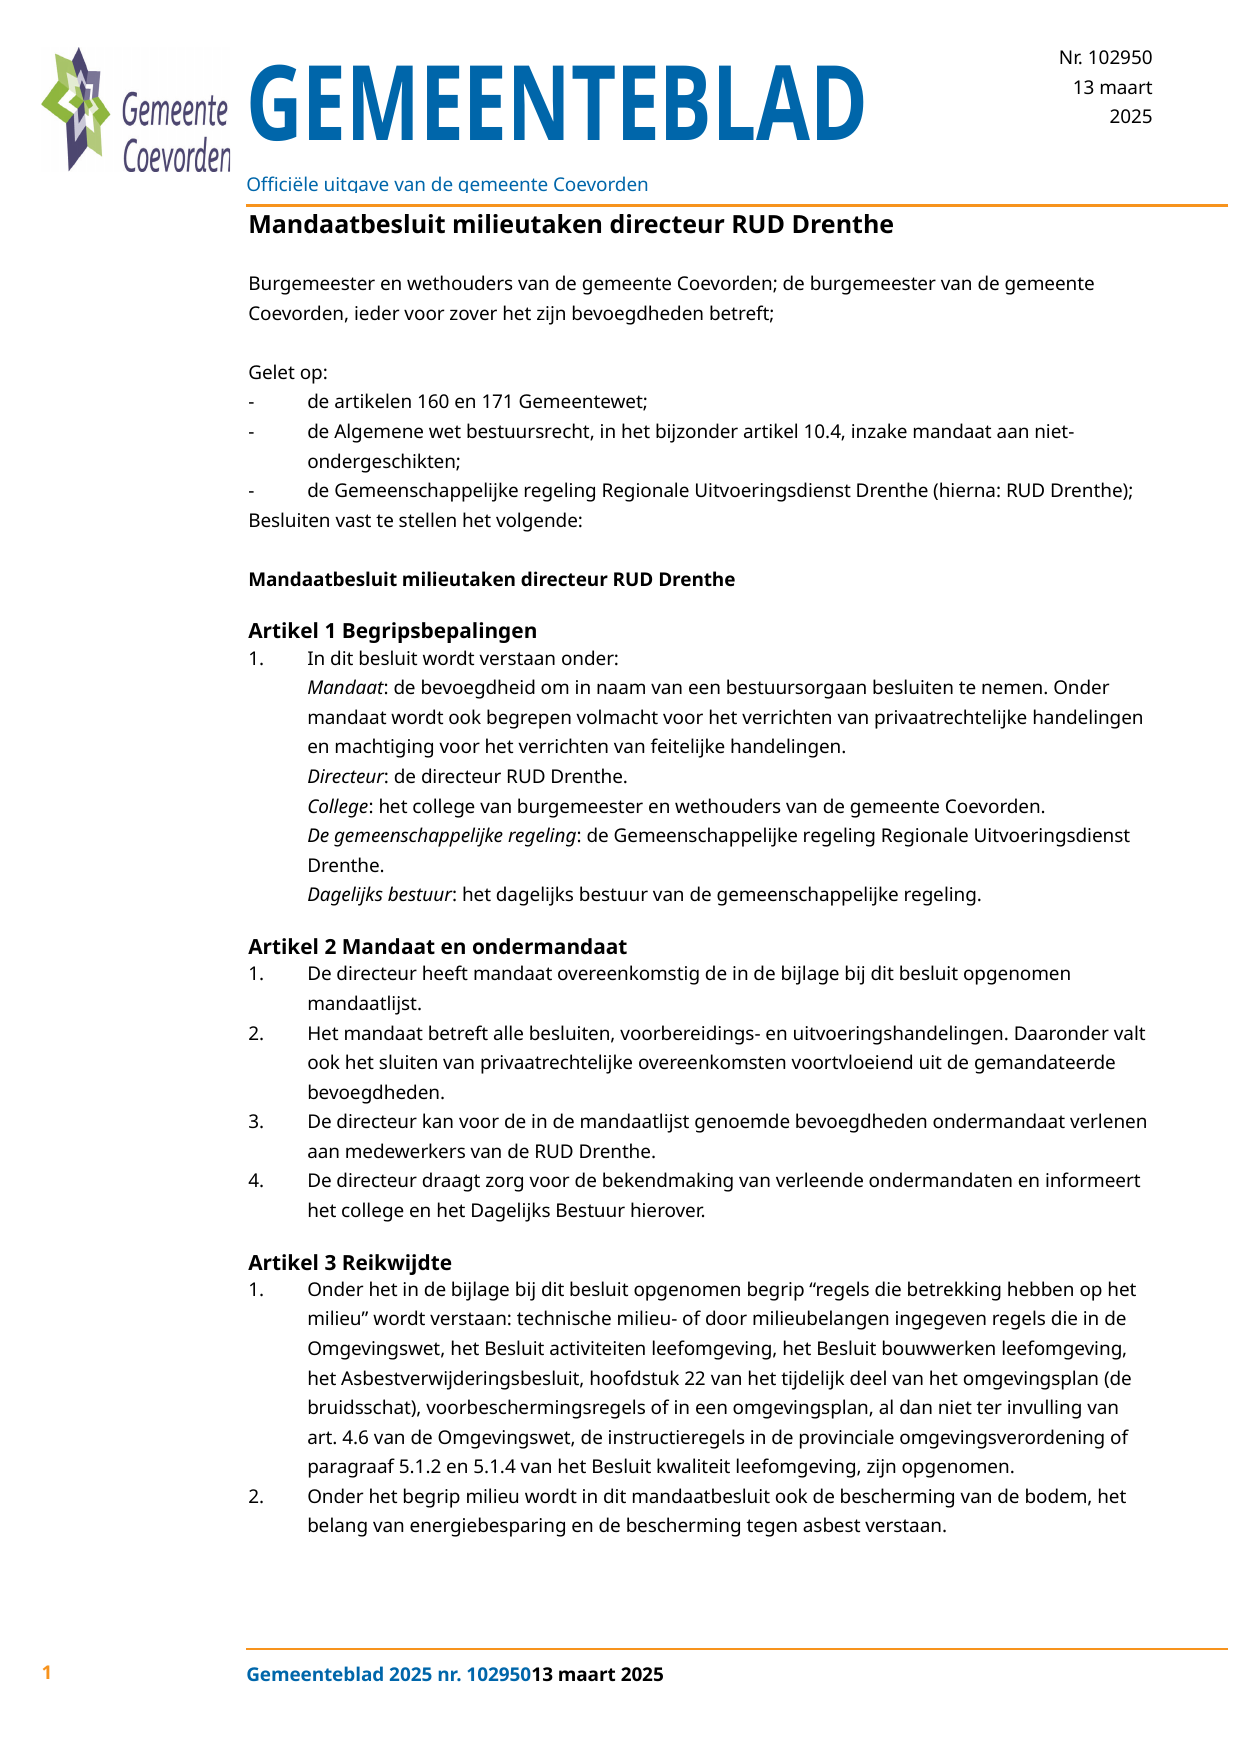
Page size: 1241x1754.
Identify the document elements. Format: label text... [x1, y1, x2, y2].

text Besluiten vast te stellen het volgende: [248, 507, 1152, 533]
text Artikel 1 Begripsbepalingen [248, 617, 1152, 645]
list de Algemene wet bestuursrecht, in het bijzonder artikel 10.4, inzake mandaat aan niet-ondergeschikten; [248, 418, 1152, 473]
text Burgemeester en wethouders van de gemeente Coevorden; de burgemeester van de gemeente Coevorden, ieder voor zover het zijn bevoegdheden betreft; [248, 270, 1152, 326]
list College: het college van burgemeester en wethouders van de gemeente Coevorden. [248, 793, 1152, 819]
picture [41, 47, 231, 172]
list Onder het begrip milieu wordt in dit mandaatbesluit ook de bescherming van de bodem, het belang van energiebesparing en de bescherming tegen asbest verstaan. [248, 1483, 1152, 1538]
text Artikel 3 Reikwijdte [248, 1248, 1152, 1276]
text Mandaatbesluit milieutaken directeur RUD Drenthe [248, 566, 1152, 592]
text Artikel 2 Mandaat en ondermandaat [248, 932, 1152, 961]
list Directeur: de directeur RUD Drenthe. [248, 763, 1152, 789]
list Het mandaat betreft alle besluiten, voorbereidings- en uitvoeringshandelingen. Daaronder valt ook het sluiten van privaatrechtelijke overeenkomsten voortvloeiend uit de gemandateerde bevoegdheden. [248, 1020, 1152, 1104]
list Mandaat: de bevoegdheid om in naam van een bestuursorgaan besluiten te nemen. Onder mandaat wordt ook begrepen volmacht voor het verrichten van privaatrechtelijke handelingen en machtiging voor het verrichten van feitelijke handelingen. [248, 674, 1152, 759]
list De directeur heeft mandaat overeenkomstig de in de bijlage bij dit besluit opgenomen mandaatlijst. [248, 961, 1152, 1016]
list De gemeenschappelijke regeling: de Gemeenschappelijke regeling Regionale Uitvoeringsdienst Drenthe. [248, 822, 1152, 878]
list de artikelen 160 en 171 Gemeentewet; [248, 389, 1152, 414]
list de Gemeenschappelijke regeling Regionale Uitvoeringsdienst Drenthe (hierna: RUD Drenthe); [248, 477, 1152, 503]
text Mandaatbesluit milieutaken directeur RUD Drenthe [248, 207, 1152, 241]
list De directeur draagt zorg voor de bekendmaking van verleende ondermandaten en informeert het college en het Dagelijks Bestuur hierover. [248, 1168, 1152, 1223]
list Onder het in de bijlage bij dit besluit opgenomen begrip “regels die betrekking hebben op het milieu” wordt verstaan: technische milieu- of door milieubelangen ingegeven regels die in de Omgevingswet, het Besluit activiteiten leefomgeving, het Besluit bouwwerken leefomgeving, het Asbestverwijderingsbesluit, hoofdstuk 22 van het tijdelijk deel van het omgevingsplan (de bruidsschat), voorbeschermingsregels of in een omgevingsplan, al dan niet ter invulling van art. 4.6 van de Omgevingswet, de instructieregels in de provinciale omgevingsverordening of paragraaf 5.1.2 en 5.1.4 van het Besluit kwaliteit leefomgeving, zijn opgenomen. [248, 1276, 1152, 1479]
text Gelet op: [248, 359, 1152, 385]
list In dit besluit wordt verstaan onder: [248, 645, 1152, 671]
list Dagelijks bestuur: het dagelijks bestuur van de gemeenschappelijke regeling. [248, 882, 1152, 907]
list De directeur kan voor de in de mandaatlijst genoemde bevoegdheden ondermandaat verlenen aan medewerkers van de RUD Drenthe. [248, 1108, 1152, 1164]
